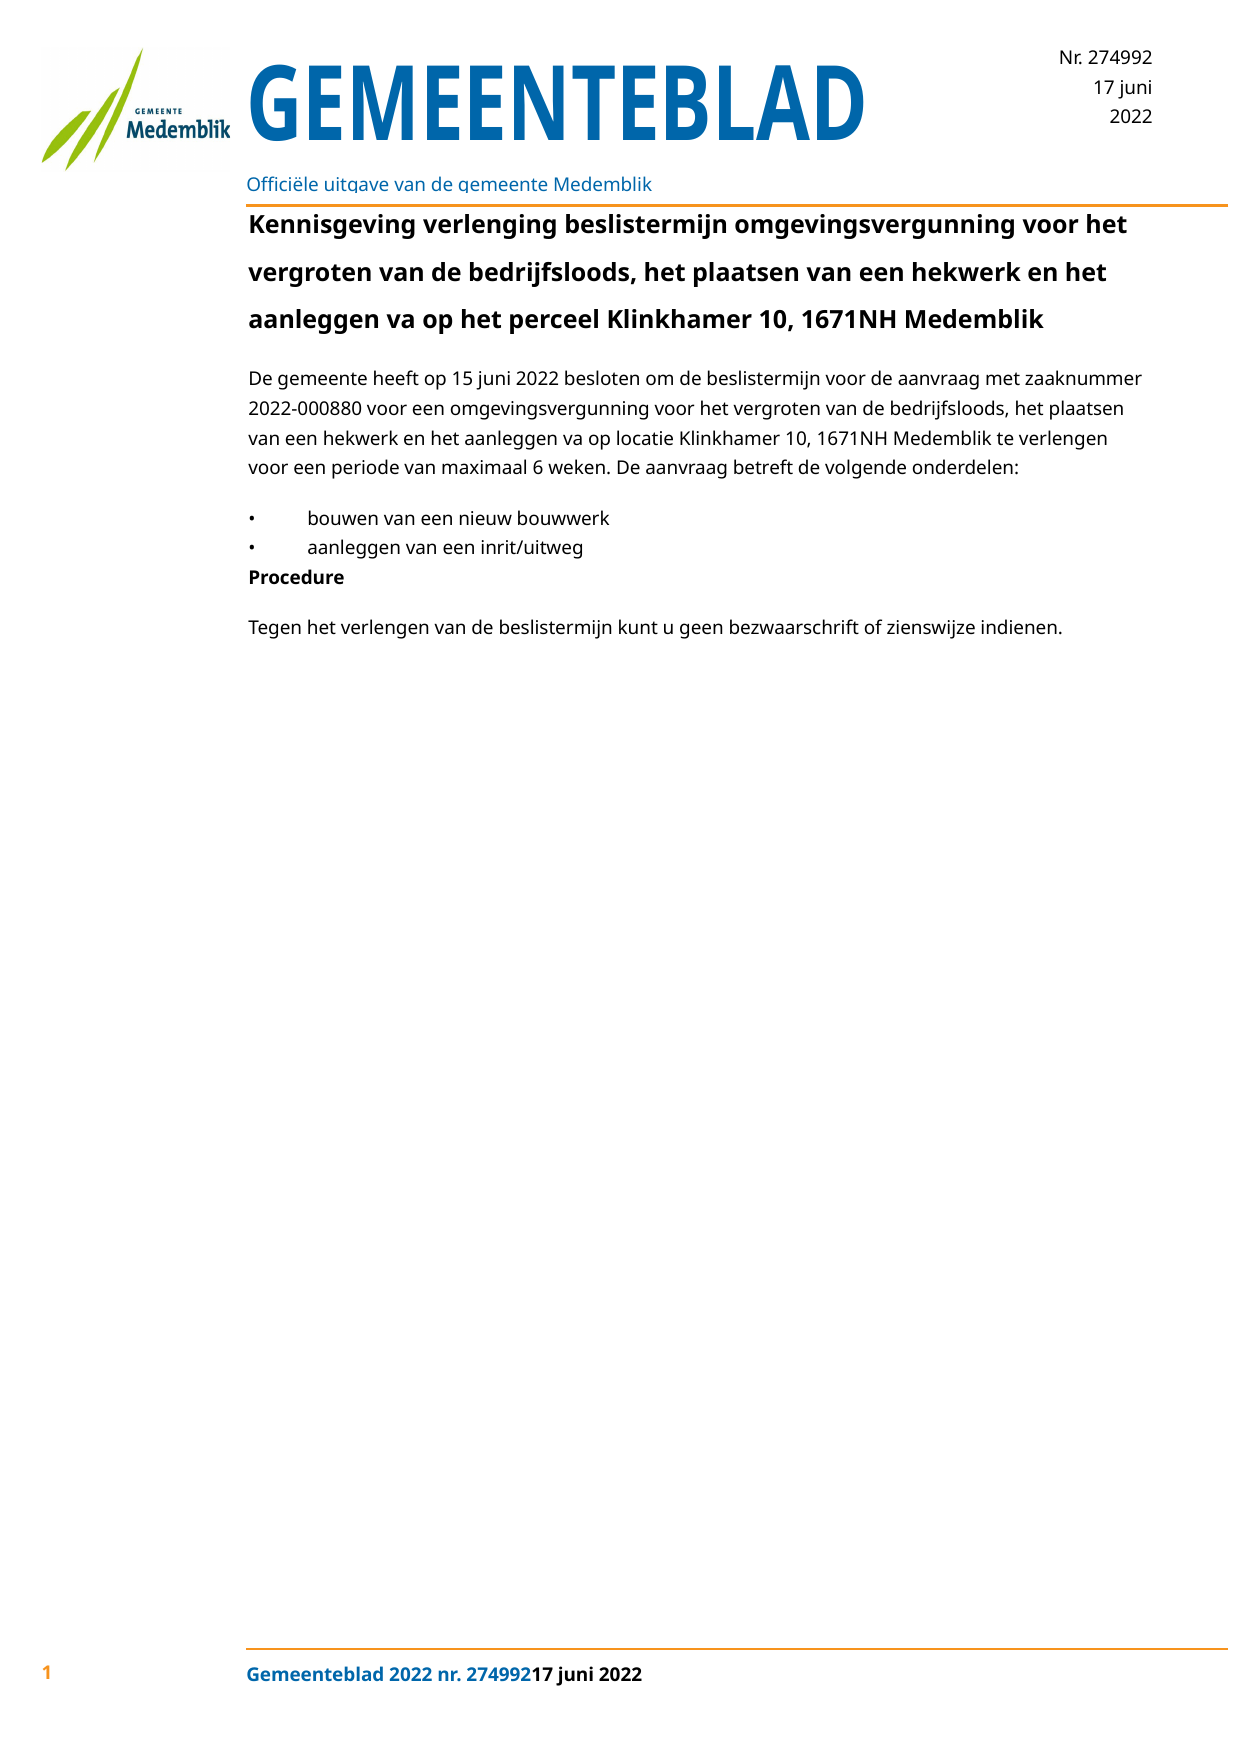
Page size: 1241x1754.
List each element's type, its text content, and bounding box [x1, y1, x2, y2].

text De gemeente heeft op 15 juni 2022 besloten om de beslistermijn voor de aanvraag met zaaknummer 2022-000880 voor een omgevingsvergunning voor het vergroten van de bedrijfsloods, het plaatsen van een hekwerk en het aanleggen va op locatie Klinkhamer 10, 1671NH Medemblik te verlengen voor een periode van maximaal 6 weken. De aanvraag betreft de volgende onderdelen: [248, 366, 1152, 480]
text Procedure [248, 564, 1152, 589]
picture [41, 47, 231, 172]
text Tegen het verlengen van de beslistermijn kunt u geen bezwaarschrift of zienswijze indienen. [248, 614, 1152, 640]
text Kennisgeving verlenging beslistermijn omgevingsvergunning voor het vergroten van de bedrijfsloods, het plaatsen van een hekwerk en het aanleggen va op het perceel Klinkhamer 10, 1671NH Medemblik [248, 207, 1152, 336]
list aanleggen van een inrit/uitweg [248, 534, 1152, 560]
list bouwen van een nieuw bouwwerk [248, 505, 1152, 530]
